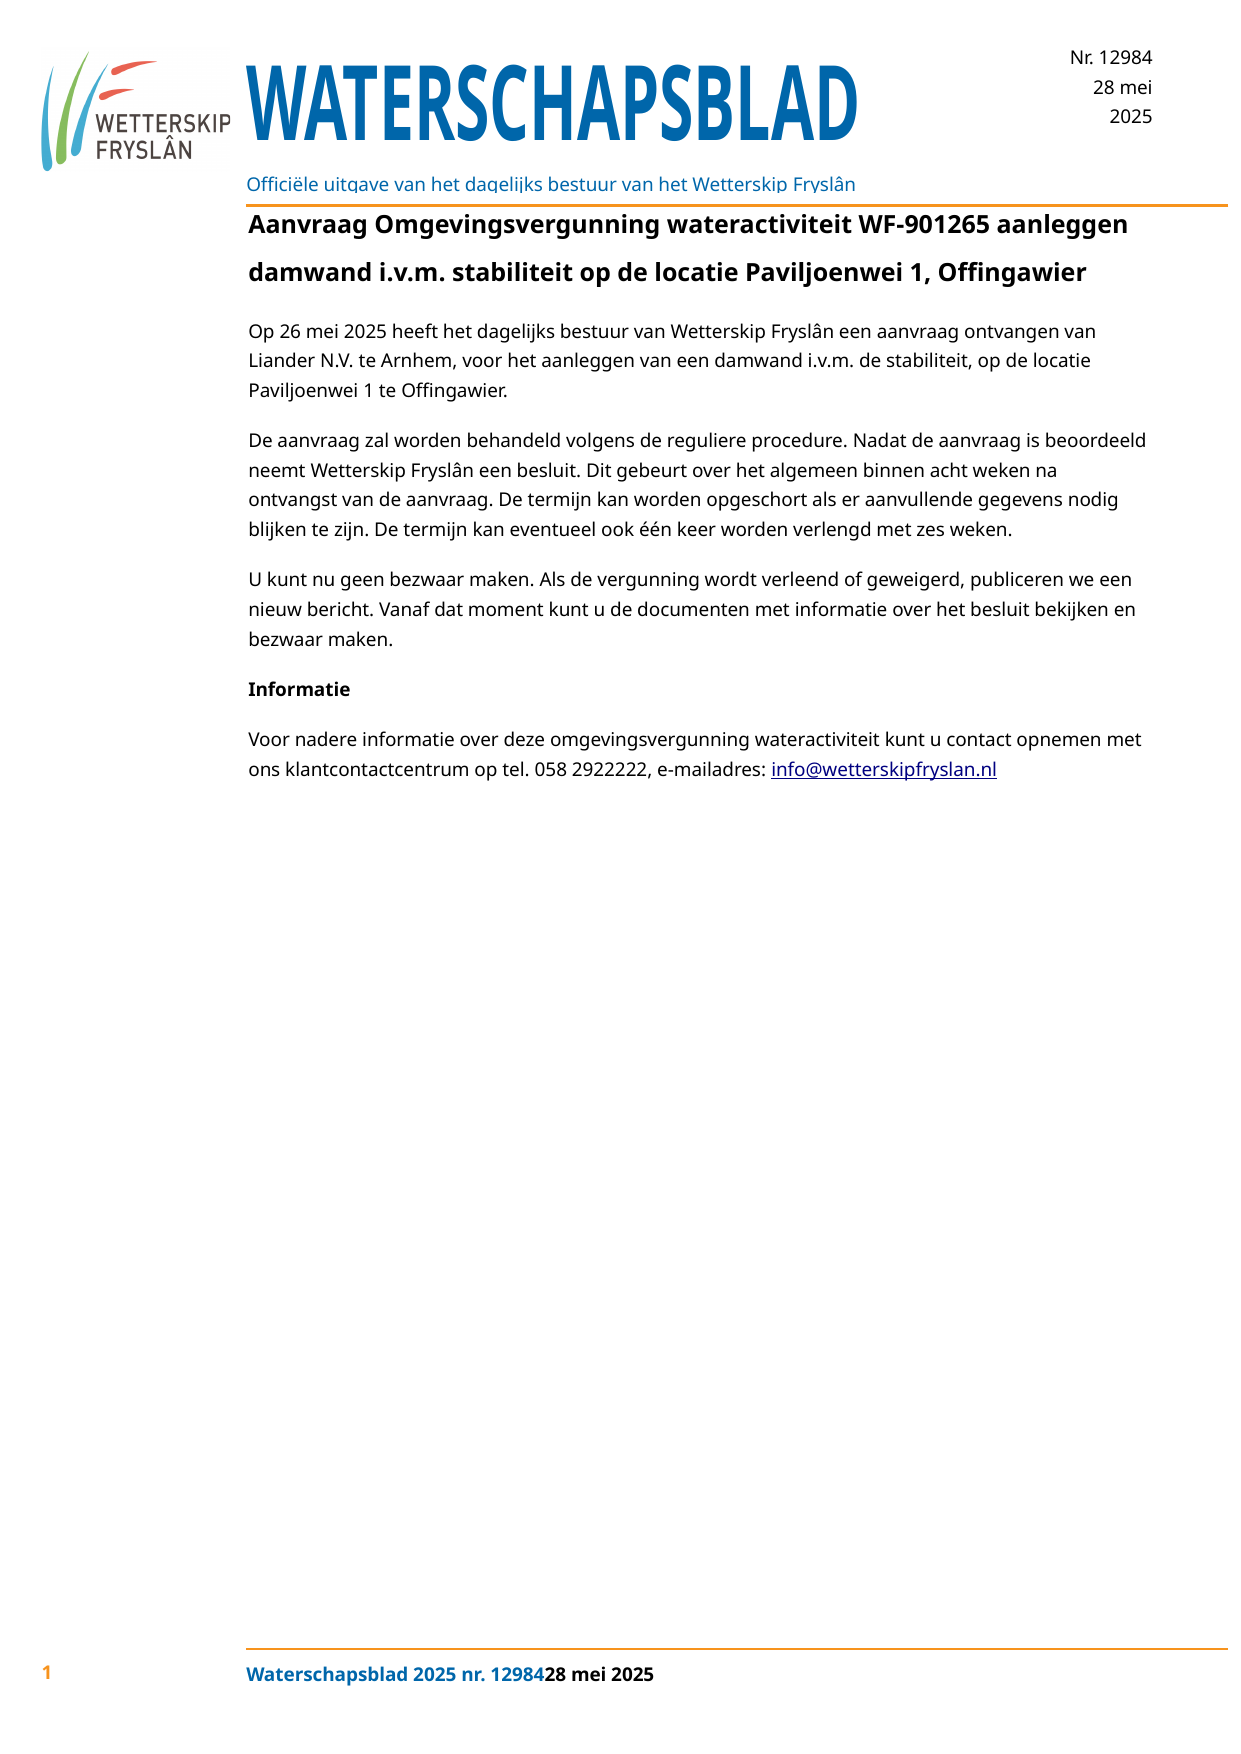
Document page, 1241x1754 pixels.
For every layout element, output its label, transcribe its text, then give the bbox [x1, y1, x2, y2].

text De aanvraag zal worden behandeld volgens de reguliere procedure. Nadat de aanvraag is beoordeeld neemt Wetterskip Fryslân een besluit. Dit gebeurt over het algemeen binnen acht weken na ontvangst van de aanvraag. De termijn kan worden opgeschort als er aanvullende gegevens nodig blijken te zijn. De termijn kan eventueel ook één keer worden verlengd met zes weken. [248, 427, 1152, 542]
text Informatie [248, 676, 1152, 702]
text U kunt nu geen bezwaar maken. Als de vergunning wordt verleend of geweigerd, publiceren we een nieuw bericht. Vanaf dat moment kunt u de documenten met informatie over het besluit bekijken en bezwaar maken. [248, 567, 1152, 652]
text Voor nadere informatie over deze omgevingsvergunning wateractiviteit kunt u contact opnemen met ons klantcontactcentrum op tel. 058 2922222, e-mailadres: info@wetterskipfryslan.nl [248, 727, 1152, 782]
text Aanvraag Omgevingsvergunning wateractiviteit WF-901265 aanleggen damwand i.v.m. stabiliteit op de locatie Paviljoenwei 1, Offingawier [248, 207, 1152, 288]
picture [41, 47, 231, 172]
text Op 26 mei 2025 heeft het dagelijks bestuur van Wetterskip Fryslân een aanvraag ontvangen van Liander N.V. te Arnhem, voor het aanleggen van een damwand i.v.m. de stabiliteit, op de locatie Paviljoenwei 1 te Offingawier. [248, 318, 1152, 403]
